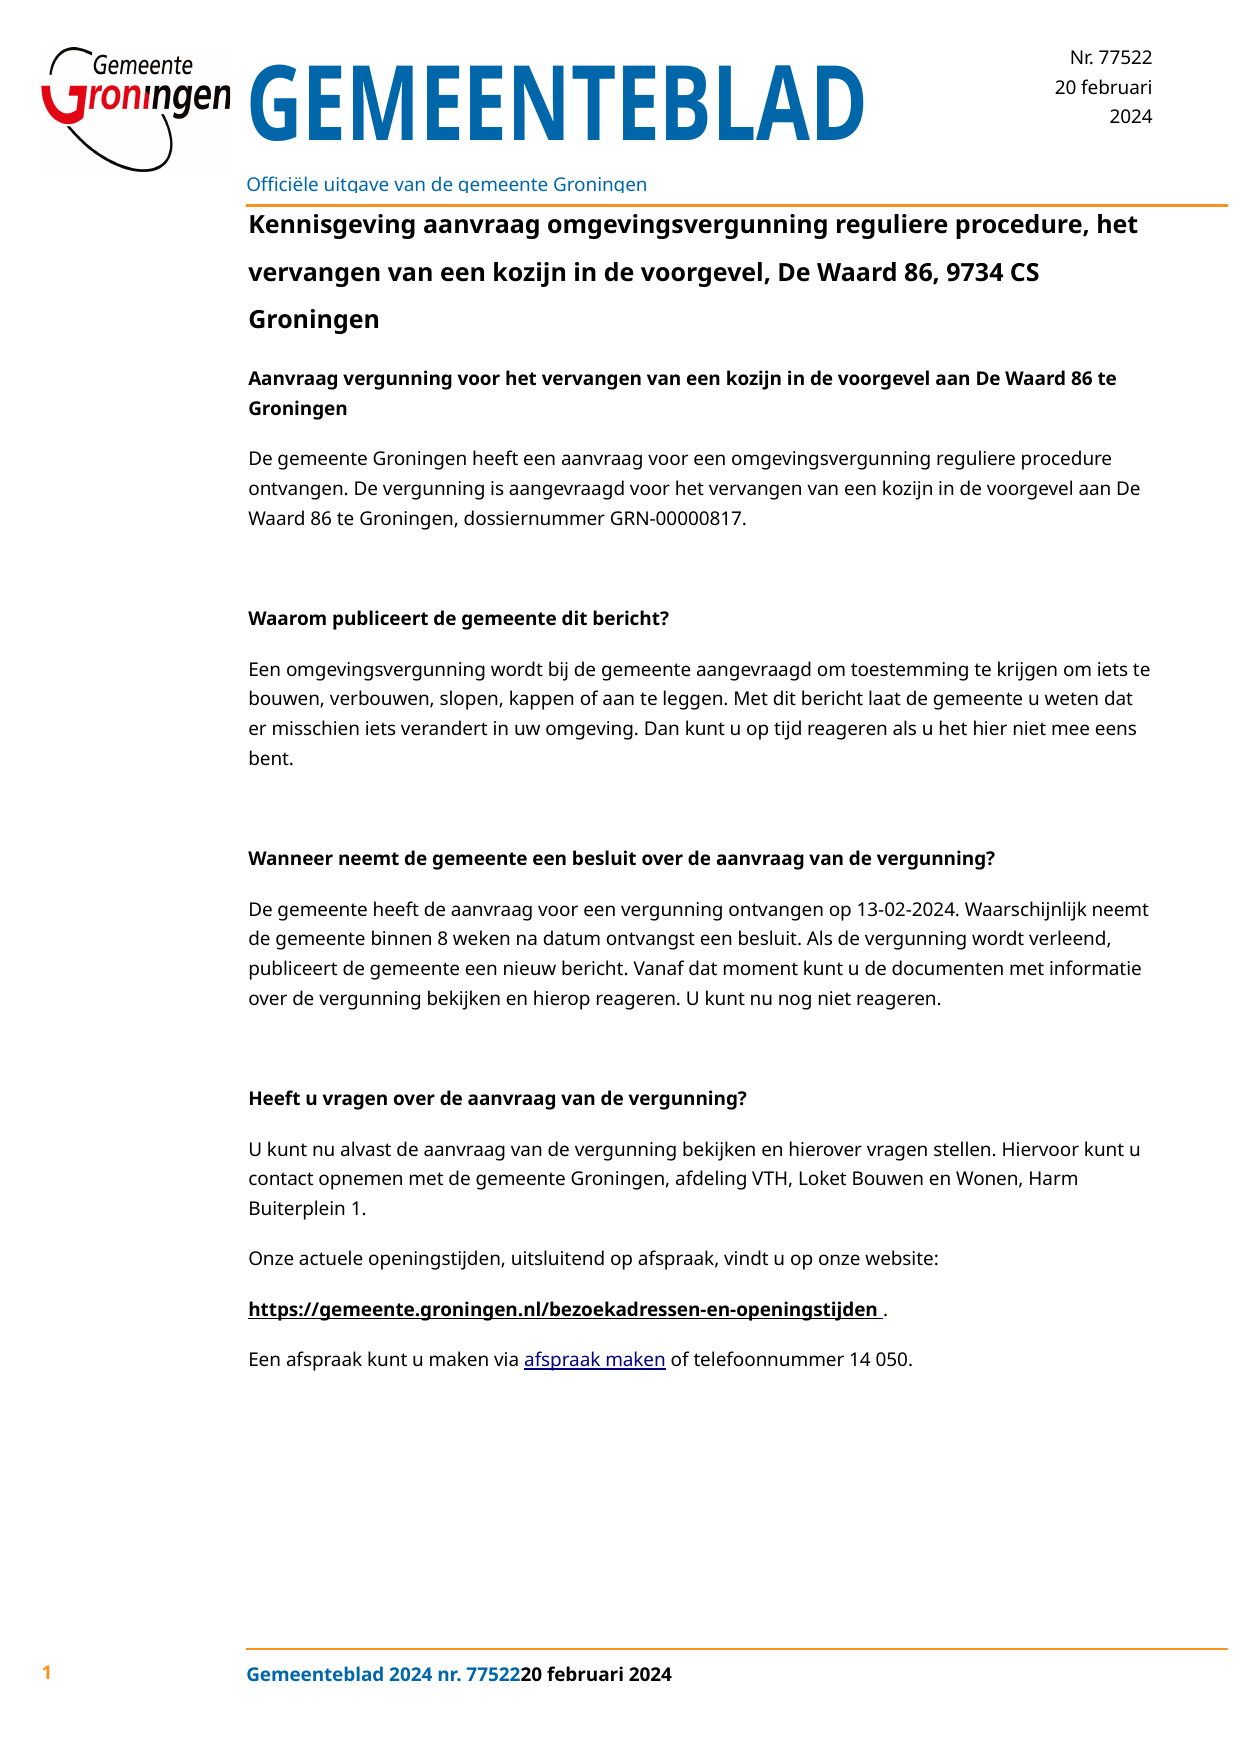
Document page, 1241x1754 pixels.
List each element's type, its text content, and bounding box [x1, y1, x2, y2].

text Kennisgeving aanvraag omgevingsvergunning reguliere procedure, het vervangen van een kozijn in de voorgevel, De Waard 86, 9734 CS Groningen [248, 207, 1152, 336]
text Onze actuele openingstijden, uitsluitend op afspraak, vindt u op onze website: [248, 1246, 1152, 1271]
text De gemeente heeft de aanvraag voor een vergunning ontvangen op 13-02-2024. Waarschijnlijk neemt de gemeente binnen 8 weken na datum ontvangst een besluit. Als de vergunning wordt verleend, publiceert de gemeente een nieuw bericht. Vanaf dat moment kunt u de documenten met informatie over de vergunning bekijken en hierop reageren. U kunt nu nog niet reageren. [248, 896, 1152, 1010]
text https://gemeente.groningen.nl/bezoekadressen-en-openingstijden . [248, 1296, 1152, 1322]
text Een omgevingsvergunning wordt bij de gemeente aangevraagd om toestemming te krijgen om iets te bouwen, verbouwen, slopen, kappen of aan te leggen. Met dit bericht laat de gemeente u weten dat er misschien iets verandert in uw omgeving. Dan kunt u op tijd reageren als u het hier niet mee eens bent. [248, 656, 1152, 770]
text Heeft u vragen over de aanvraag van de vergunning? [248, 1086, 1152, 1111]
text Wanneer neemt de gemeente een besluit over de aanvraag van de vergunning? [248, 846, 1152, 871]
picture [41, 47, 231, 172]
text U kunt nu alvast de aanvraag van de vergunning bekijken en hierover vragen stellen. Hiervoor kunt u contact opnemen met de gemeente Groningen, afdeling VTH, Loket Bouwen en Wonen, Harm Buiterplein 1. [248, 1136, 1152, 1221]
text De gemeente Groningen heeft een aanvraag voor een omgevingsvergunning reguliere procedure ontvangen. De vergunning is aangevraagd voor het vervangen van een kozijn in de voorgevel aan De Waard 86 te Groningen, dossiernummer GRN-00000817. [248, 446, 1152, 530]
text Een afspraak kunt u maken via afspraak maken of telefoonnummer 14 050. [248, 1346, 1152, 1372]
text Aanvraag vergunning voor het vervangen van een kozijn in de voorgevel aan De Waard 86 te Groningen [248, 366, 1152, 421]
text Waarom publiceert de gemeente dit bericht? [248, 606, 1152, 631]
